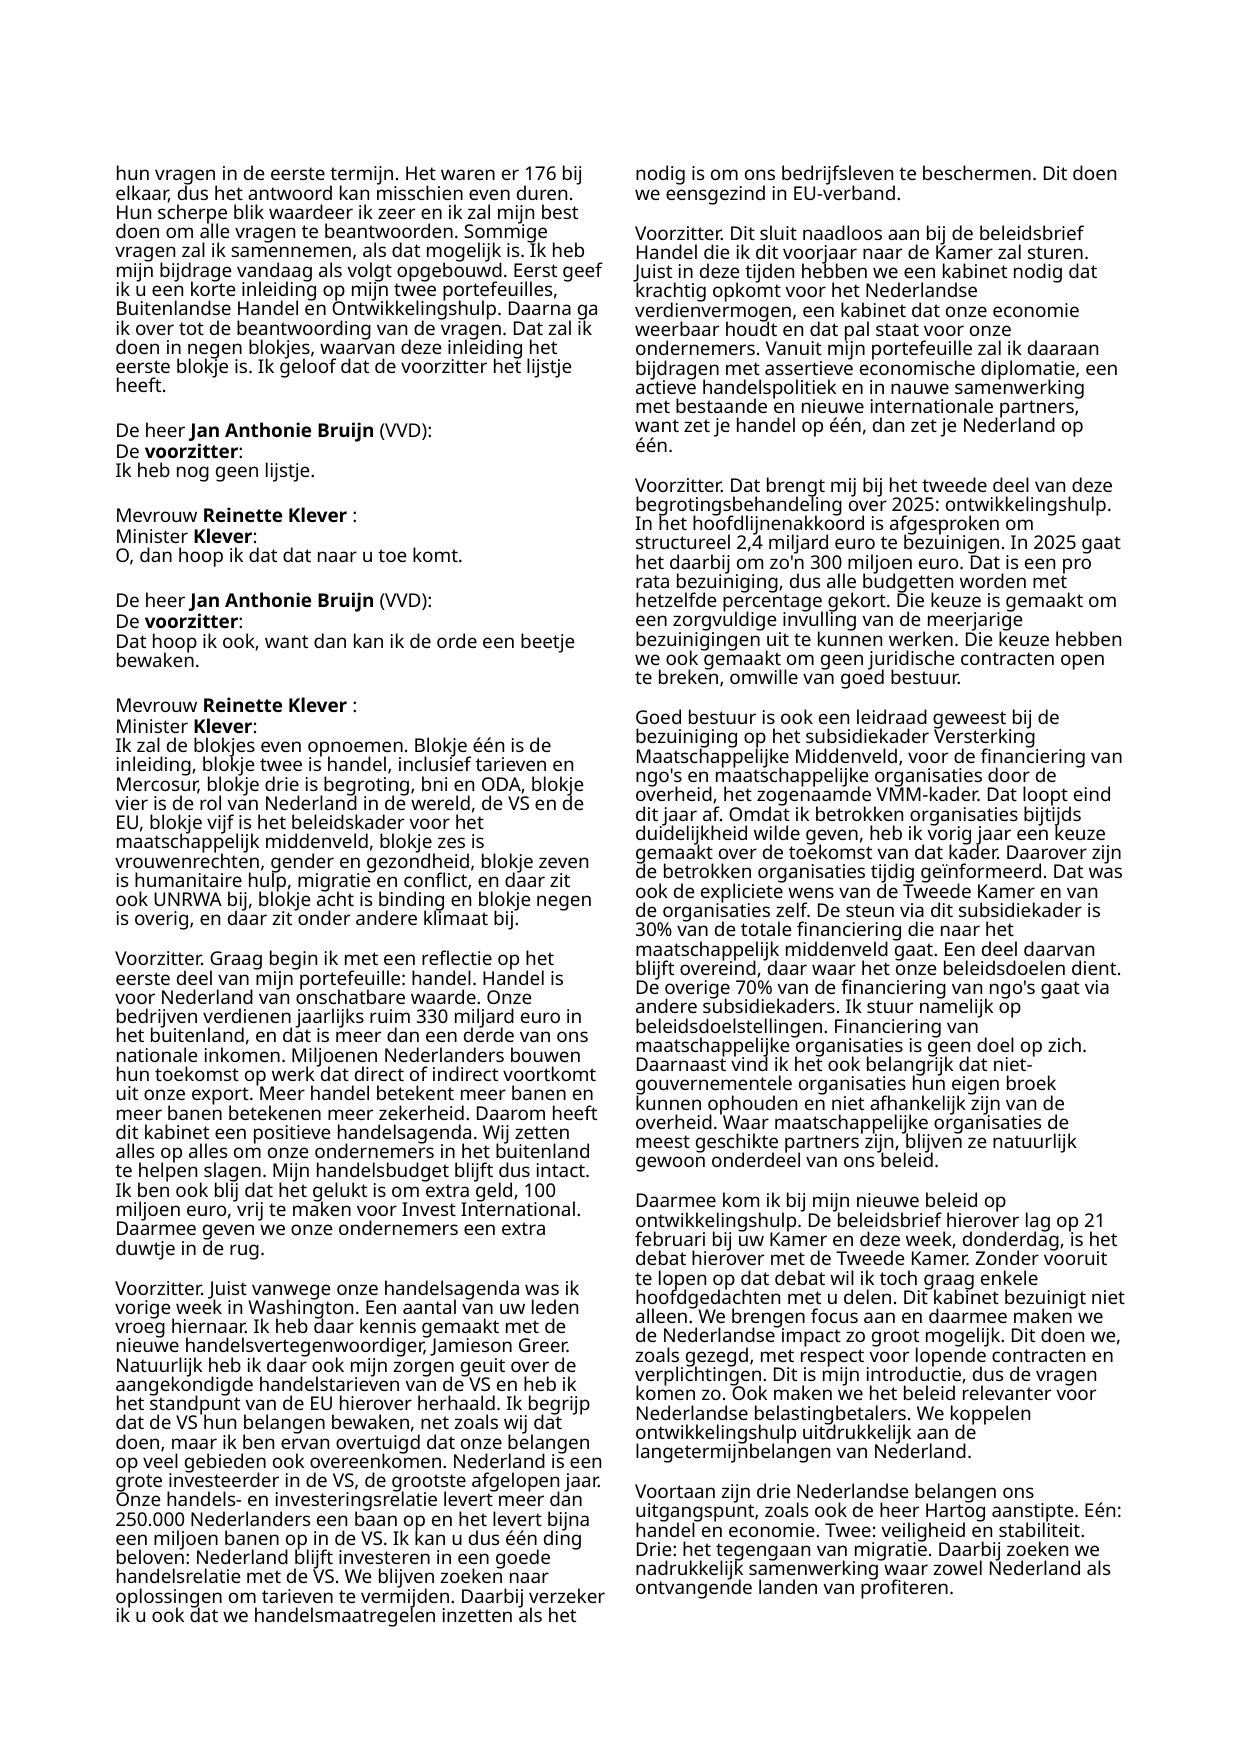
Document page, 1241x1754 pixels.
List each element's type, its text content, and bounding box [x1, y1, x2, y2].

text De voorzitter: [115, 443, 605, 462]
text De voorzitter: [115, 613, 605, 633]
text Mevrouw Reinette Klever : [115, 502, 605, 528]
text De heer Jan Anthonie Bruijn (VVD): [115, 588, 605, 613]
text Mevrouw Reinette Klever : [115, 692, 605, 718]
text Goed bestuur is ook een leidraad geweest bij de bezuiniging op het subsidiekader Versterking Maatschappelijke Middenveld, voor de financiering van ngo's en maatschappelijke organisaties door de overheid, het zogenaamde VMM-kader. Dat loopt eind dit jaar af. Omdat ik betrokken organisaties bijtijds duidelijkheid wilde geven, heb ik vorig jaar een keuze gemaakt over de toekomst van dat kader. Daarover zijn de betrokken organisaties tijdig geïnformeerd. Dat was ook de expliciete wens van de Tweede Kamer en van de organisaties zelf. De steun via dit subsidiekader is 30% van de totale financiering die naar het maatschappelijk middenveld gaat. Een deel daarvan blijft overeind, daar waar het onze beleidsdoelen dient. De overige 70% van de financiering van ngo's gaat via andere subsidiekaders. Ik stuur namelijk op beleidsdoelstellingen. Financiering van maatschappelijke organisaties is geen doel op zich. Daarnaast vind ik het ook belangrijk dat niet-gouvernementele organisaties hun eigen broek kunnen ophouden en niet afhankelijk zijn van de overheid. Waar maatschappelijke organisaties de meest geschikte partners zijn, blijven ze natuurlijk gewoon onderdeel van ons beleid. [635, 709, 1125, 1172]
text Voorzitter. Dit sluit naadloos aan bij de beleidsbrief Handel die ik dit voorjaar naar de Kamer zal sturen. Juist in deze tijden hebben we een kabinet nodig dat krachtig opkomt voor het Nederlandse verdienvermogen, een kabinet dat onze economie weerbaar houdt en dat pal staat voor onze ondernemers. Vanuit mijn portefeuille zal ik daaraan bijdragen met assertieve economische diplomatie, een actieve handelspolitiek en in nauwe samenwerking met bestaande en nieuwe internationale partners, want zet je handel op één, dan zet je Nederland op één. [635, 224, 1125, 456]
text Minister Klever: [115, 528, 605, 547]
text Minister Klever: [115, 718, 605, 737]
text nodig is om ons bedrijfsleven te beschermen. Dit doen we eensgezind in EU-verband. [635, 165, 1125, 204]
text De heer Jan Anthonie Bruijn (VVD): [115, 417, 605, 443]
text Voorzitter. Juist vanwege onze handelsagenda was ik vorige week in Washington. Een aantal van uw leden vroeg hiernaar. Ik heb daar kennis gemaakt met de nieuwe handelsvertegenwoordiger, Jamieson Greer. Natuurlijk heb ik daar ook mijn zorgen geuit over de aangekondigde handelstarieven van de VS en heb ik het standpunt van de EU hierover herhaald. Ik begrijp dat de VS hun belangen bewaken, net zoals wij dat doen, maar ik ben ervan overtuigd dat onze belangen op veel gebieden ook overeenkomen. Nederland is een grote investeerder in de VS, de grootste afgelopen jaar. Onze handels- en investeringsrelatie levert meer dan 250.000 Nederlanders een baan op en het levert bijna een miljoen banen op in de VS. Ik kan u dus één ding beloven: Nederland blijft investeren in een goede handelsrelatie met de VS. We blijven zoeken naar oplossingen om tarieven te vermijden. Daarbij verzeker ik u ook dat we handelsmaatregelen inzetten als het [115, 1279, 605, 1626]
text Voorzitter. Dat brengt mij bij het tweede deel van deze begrotingsbehandeling over 2025: ontwikkelingshulp. In het hoofdlijnenakkoord is afgesproken om structureel 2,4 miljard euro te bezuinigen. In 2025 gaat het daarbij om zo'n 300 miljoen euro. Dat is een pro rata bezuiniging, dus alle budgetten worden met hetzelfde percentage gekort. Die keuze is gemaakt om een zorgvuldige invulling van de meerjarige bezuinigingen uit te kunnen werken. Die keuze hebben we ook gemaakt om geen juridische contracten open te breken, omwille van goed bestuur. [635, 477, 1125, 688]
text Voorzitter. Graag begin ik met een reflectie op het eerste deel van mijn portefeuille: handel. Handel is voor Nederland van onschatbare waarde. Onze bedrijven verdienen jaarlijks ruim 330 miljard euro in het buitenland, en dat is meer dan een derde van ons nationale inkomen. Miljoenen Nederlanders bouwen hun toekomst op werk dat direct of indirect voortkomt uit onze export. Meer handel betekent meer banen en meer banen betekenen meer zekerheid. Daarom heeft dit kabinet een positieve handelsagenda. Wij zetten alles op alles om onze ondernemers in het buitenland te helpen slagen. Mijn handelsbudget blijft dus intact. Ik ben ook blij dat het gelukt is om extra geld, 100 miljoen euro, vrij te maken voor Invest International. Daarmee geven we onze ondernemers een extra duwtje in de rug. [115, 950, 605, 1259]
text Dat hoop ik ook, want dan kan ik de orde een beetje bewaken. [115, 633, 605, 671]
text Ik zal de blokjes even opnoemen. Blokje één is de inleiding, blokje twee is handel, inclusief tarieven en Mercosur, blokje drie is begroting, bni en ODA, blokje vier is de rol van Nederland in de wereld, de VS en de EU, blokje vijf is het beleidskader voor het maatschappelijk middenveld, blokje zes is vrouwenrechten, gender en gezondheid, blokje zeven is humanitaire hulp, migratie en conflict, en daar zit ook UNRWA bij, blokje acht is binding en blokje negen is overig, en daar zit onder andere klimaat bij. [115, 737, 605, 930]
text Daarmee kom ik bij mijn nieuwe beleid op ontwikkelingshulp. De beleidsbrief hierover lag op 21 februari bij uw Kamer en deze week, donderdag, is het debat hierover met de Tweede Kamer. Zonder vooruit te lopen op dat debat wil ik toch graag enkele hoofdgedachten met u delen. Dit kabinet bezuinigt niet alleen. We brengen focus aan en daarmee maken we de Nederlandse impact zo groot mogelijk. Dit doen we, zoals gezegd, met respect voor lopende contracten en verplichtingen. Dit is mijn introductie, dus de vragen komen zo. Ook maken we het beleid relevanter voor Nederlandse belastingbetalers. We koppelen ontwikkelingshulp uitdrukkelijk aan de langetermijnbelangen van Nederland. [635, 1192, 1125, 1462]
text hun vragen in de eerste termijn. Het waren er 176 bij elkaar, dus het antwoord kan misschien even duren. Hun scherpe blik waardeer ik zeer en ik zal mijn best doen om alle vragen te beantwoorden. Sommige vragen zal ik samennemen, als dat mogelijk is. Ik heb mijn bijdrage vandaag als volgt opgebouwd. Eerst geef ik u een korte inleiding op mijn twee portefeuilles, Buitenlandse Handel en Ontwikkelingshulp. Daarna ga ik over tot de beantwoording van de vragen. Dat zal ik doen in negen blokjes, waarvan deze inleiding het eerste blokje is. Ik geloof dat de voorzitter het lijstje heeft. [115, 165, 605, 397]
text Voortaan zijn drie Nederlandse belangen ons uitgangspunt, zoals ook de heer Hartog aanstipte. Eén: handel en economie. Twee: veiligheid en stabiliteit. Drie: het tegengaan van migratie. Daarbij zoeken we nadrukkelijk samenwerking waar zowel Nederland als ontvangende landen van profiteren. [635, 1483, 1125, 1599]
text O, dan hoop ik dat dat naar u toe komt. [115, 547, 605, 567]
text Ik heb nog geen lijstje. [115, 462, 605, 482]
